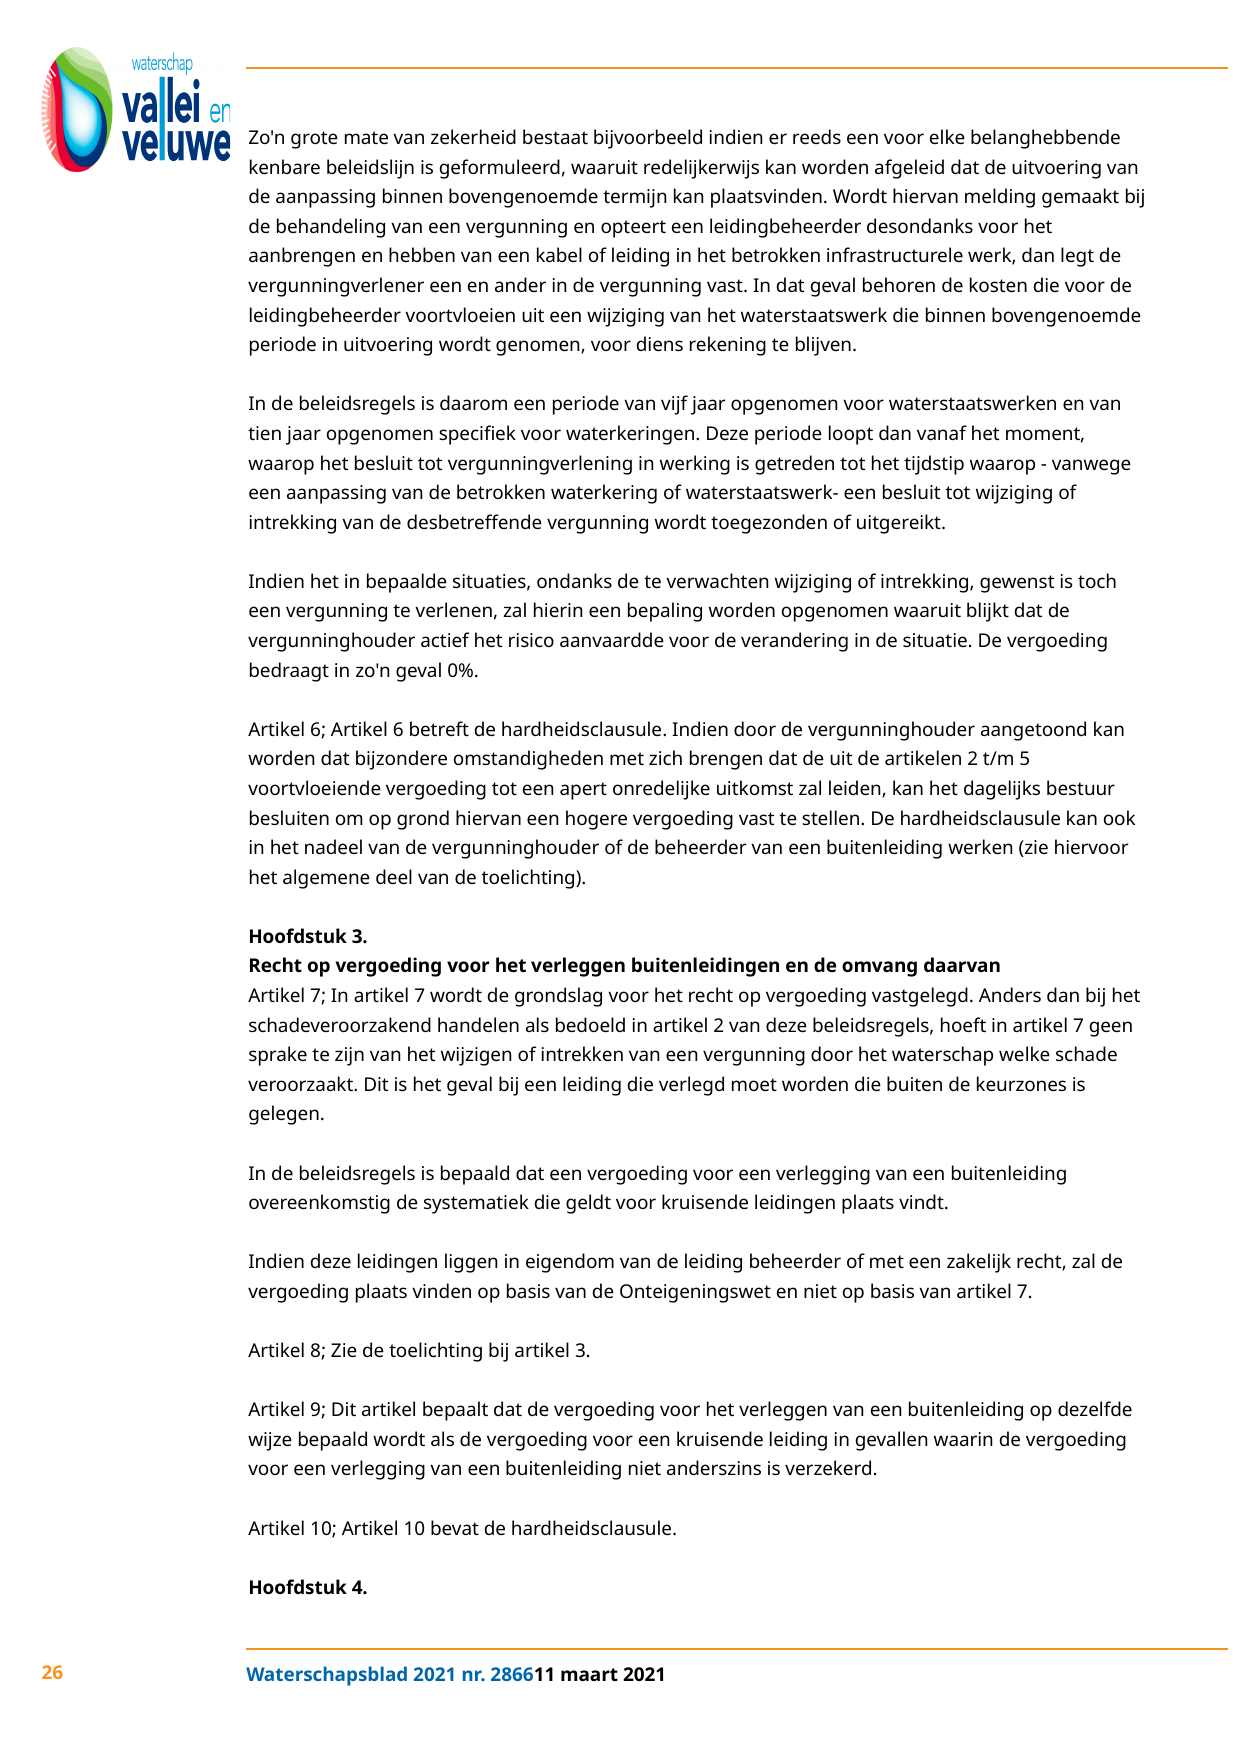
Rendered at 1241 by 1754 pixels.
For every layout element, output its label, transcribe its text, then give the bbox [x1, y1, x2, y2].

text Indien deze leidingen liggen in eigendom van de leiding beheerder of met een zakelijk recht, zal de vergoeding plaats vinden op basis van de Onteigeningswet en niet op basis van artikel 7. [248, 1248, 1152, 1304]
text Zo'n grote mate van zekerheid bestaat bijvoorbeeld indien er reeds een voor elke belanghebbende kenbare beleidslijn is geformuleerd, waaruit redelijkerwijs kan worden afgeleid dat de uitvoering van de aanpassing binnen bovengenoemde termijn kan plaatsvinden. Wordt hiervan melding gemaakt bij de behandeling van een vergunning en opteert een leidingbeheerder desondanks voor het aanbrengen en hebben van een kabel of leiding in het betrokken infrastructurele werk, dan legt de vergunningverlener een en ander in de vergunning vast. In dat geval behoren de kosten die voor de leidingbeheerder voortvloeien uit een wijziging van het waterstaatswerk die binnen bovengenoemde periode in uitvoering wordt genomen, voor diens rekening te blijven. [248, 124, 1152, 357]
text Indien het in bepaalde situaties, ondanks de te verwachten wijziging of intrekking, gewenst is toch een vergunning te verlenen, zal hierin een bepaling worden opgenomen waaruit blijkt dat de vergunninghouder actief het risico aanvaardde voor de verandering in de situatie. De vergoeding bedraagt in zo'n geval 0%. [248, 568, 1152, 683]
text Hoofdstuk 4. [248, 1574, 1152, 1600]
text Hoofdstuk 3. [248, 923, 1152, 949]
text Artikel 9; Dit artikel bepaalt dat de vergoeding voor het verleggen van een buitenleiding op dezelfde wijze bepaald wordt als de vergoeding voor een kruisende leiding in gevallen waarin de vergoeding voor een verlegging van een buitenleiding niet anderszins is verzekerd. [248, 1396, 1152, 1481]
text Artikel 8; Zie de toelichting bij artikel 3. [248, 1337, 1152, 1363]
text Artikel 6; Artikel 6 betreft de hardheidsclausule. Indien door de vergunninghouder aangetoond kan worden dat bijzondere omstandigheden met zich brengen dat de uit de artikelen 2 t/m 5 voortvloeiende vergoeding tot een apert onredelijke uitkomst zal leiden, kan het dagelijks bestuur besluiten om op grond hiervan een hogere vergoeding vast te stellen. De hardheidsclausule kan ook in het nadeel van de vergunninghouder of de beheerder van een buitenleiding werken (zie hiervoor het algemene deel van de toelichting). [248, 716, 1152, 890]
text Recht op vergoeding voor het verleggen buitenleidingen en de omvang daarvan [248, 953, 1152, 978]
text Artikel 10; Artikel 10 bevat de hardheidsclausule. [248, 1515, 1152, 1541]
picture [41, 47, 231, 172]
text In de beleidsregels is daarom een periode van vijf jaar opgenomen voor waterstaatswerken en van tien jaar opgenomen specifiek voor waterkeringen. Deze periode loopt dan vanaf het moment, waarop het besluit tot vergunningverlening in werking is getreden tot het tijdstip waarop - vanwege een aanpassing van de betrokken waterkering of waterstaatswerk- een besluit tot wijziging of intrekking van de desbetreffende vergunning wordt toegezonden of uitgereikt. [248, 391, 1152, 535]
text In de beleidsregels is bepaald dat een vergoeding voor een verlegging van een buitenleiding overeenkomstig de systematiek die geldt voor kruisende leidingen plaats vindt. [248, 1160, 1152, 1215]
text Artikel 7; In artikel 7 wordt de grondslag voor het recht op vergoeding vastgelegd. Anders dan bij het schadeveroorzakend handelen als bedoeld in artikel 2 van deze beleidsregels, hoeft in artikel 7 geen sprake te zijn van het wijzigen of intrekken van een vergunning door het waterschap welke schade veroorzaakt. Dit is het geval bij een leiding die verlegd moet worden die buiten de keurzones is gelegen. [248, 982, 1152, 1126]
